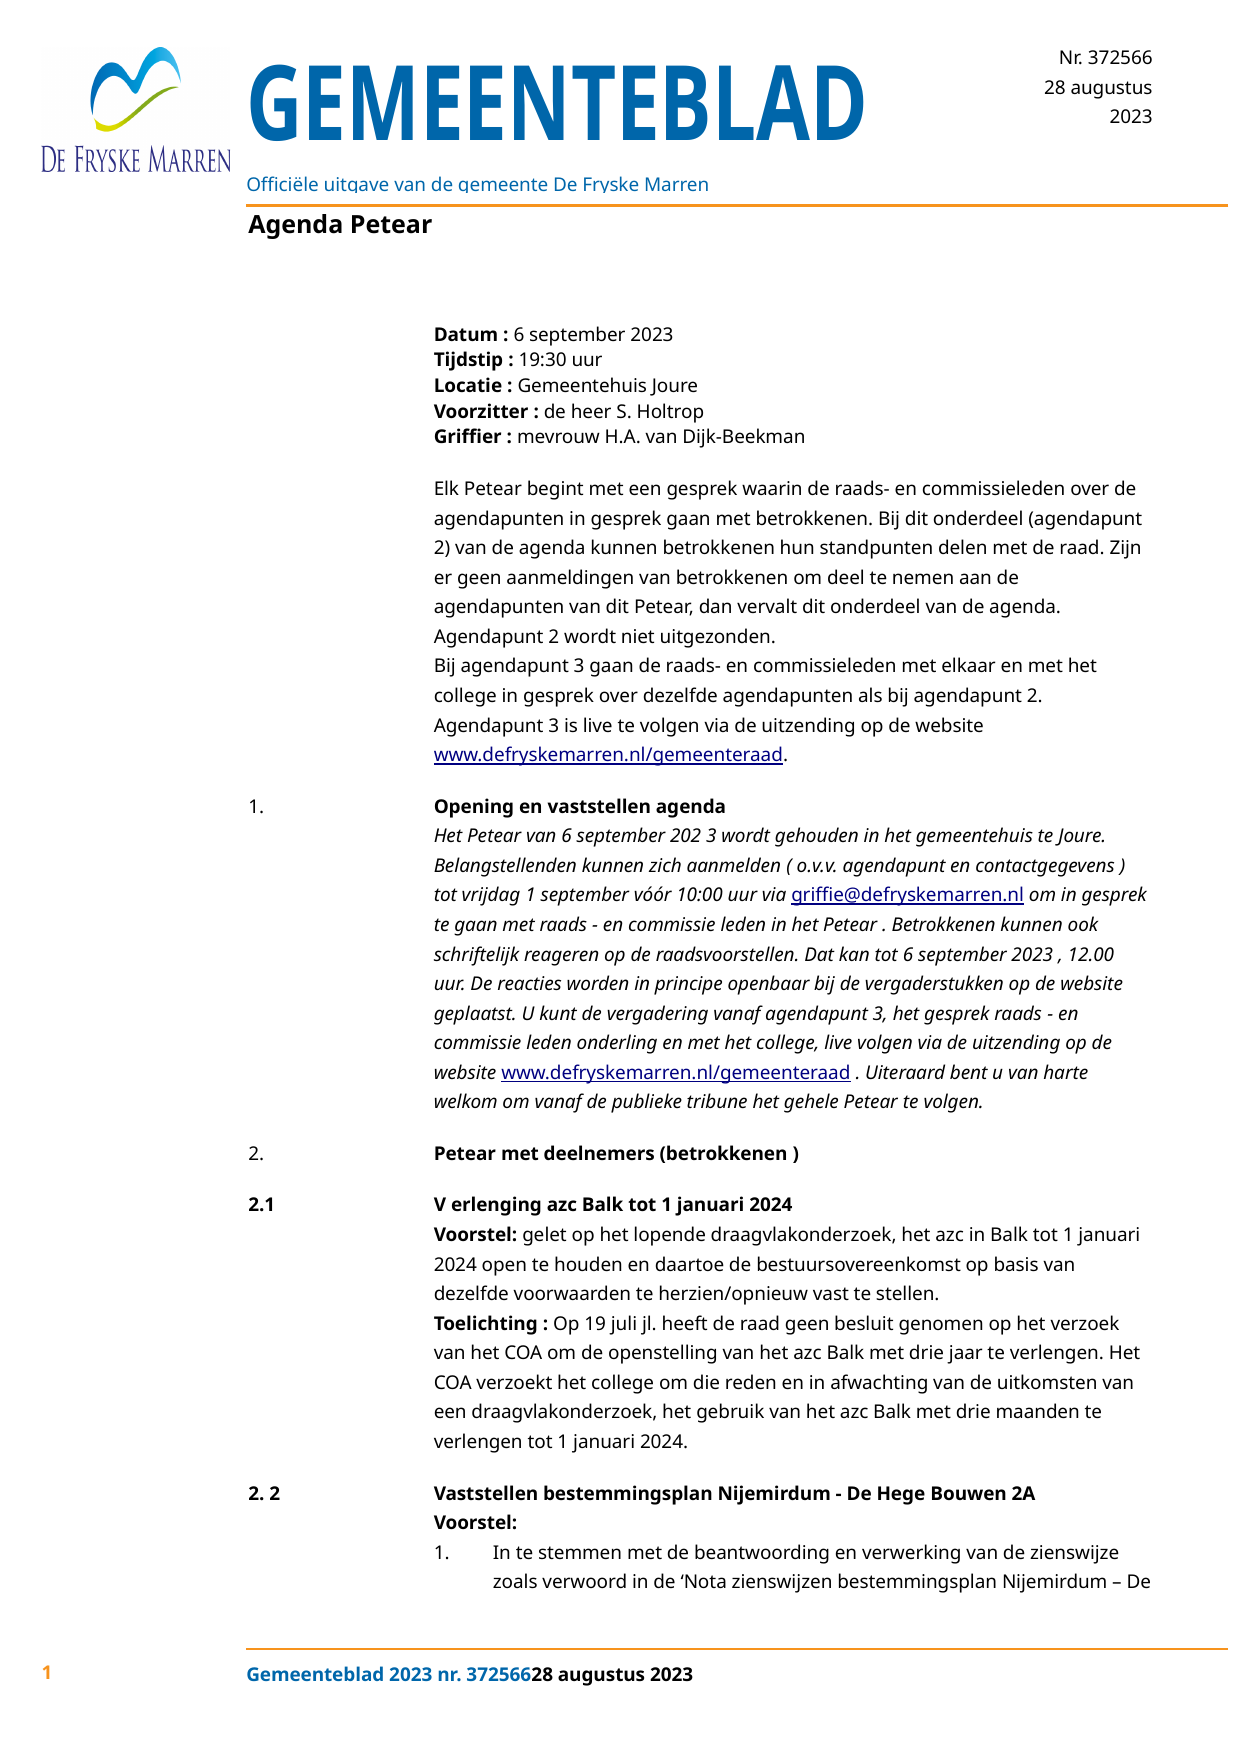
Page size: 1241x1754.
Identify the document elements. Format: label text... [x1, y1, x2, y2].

table_cell Locatie : Gemeentehuis Joure [434, 372, 1152, 398]
table_header Datum : 6 september 2023 [434, 321, 1152, 347]
table_header [248, 321, 433, 347]
table_cell [434, 1166, 1152, 1192]
picture [41, 47, 231, 172]
table_cell [248, 347, 433, 372]
table_cell [248, 398, 433, 424]
table_cell [248, 1166, 433, 1192]
table_cell Petear met deelnemers (betrokkenen ) [434, 1140, 1152, 1166]
table_cell [434, 450, 1152, 475]
table_cell [248, 1115, 433, 1140]
table_cell [434, 1454, 1152, 1480]
table_cell 2.1 [248, 1192, 433, 1454]
table_cell [434, 1115, 1152, 1140]
table_cell [248, 767, 433, 793]
table_cell [248, 450, 433, 475]
table_cell [248, 475, 433, 767]
text Agenda Petear [248, 207, 1152, 241]
table_cell Griffier : mevrouw H.A. van Dijk-Beekman [434, 424, 1152, 449]
table_cell [248, 372, 433, 398]
table_cell [248, 793, 433, 1114]
table_cell [248, 424, 433, 449]
table_cell [434, 767, 1152, 793]
table_cell Vaststellen bestemmingsplan Nijemirdum - De Hege Bouwen 2A Voorstel: In te stemmen met de beantwoording en verwerking van de zienswijze zoals verwoord in de ‘Nota zienswijzen bestemmingsplan Nijemirdum – De [434, 1480, 1152, 1594]
table_cell V erlenging azc Balk tot 1 januari 2024 Voorstel: gelet op het lopende draagvlakonderzoek, het azc in Balk tot 1 januari 2024 open te houden en daartoe de bestuursovereenkomst op basis van dezelfde voorwaarden te herzien/opnieuw vast te stellen. Toelichting : Op 19 juli jl. heeft de raad geen besluit genomen op het verzoek van het COA om de openstelling van het azc Balk met drie jaar te verlengen. Het COA verzoekt het college om die reden en in afwachting van de uitkomsten van een draagvlakonderzoek, het gebruik van het azc Balk met drie maanden te verlengen tot 1 januari 2024. [434, 1192, 1152, 1454]
table_cell [248, 1140, 433, 1166]
table_cell [248, 1454, 433, 1480]
table_cell 2. 2 [248, 1480, 433, 1594]
table_cell Tijdstip : 19:30 uur [434, 347, 1152, 372]
table_cell Elk Petear begint met een gesprek waarin de raads- en commissieleden over de agendapunten in gesprek gaan met betrokkenen. Bij dit onderdeel (agendapunt 2) van de agenda kunnen betrokkenen hun standpunten delen met de raad. Zijn er geen aanmeldingen van betrokkenen om deel te nemen aan de agendapunten van dit Petear, dan vervalt dit onderdeel van de agenda. Agendapunt 2 wordt niet uitgezonden. Bij agendapunt 3 gaan de raads- en commissieleden met elkaar en met het college in gesprek over dezelfde agendapunten als bij agendapunt 2. Agendapunt 3 is live te volgen via de uitzending op de website www.defryskemarren.nl/gemeenteraad. [434, 475, 1152, 767]
table_cell Opening en vaststellen agenda Het Petear van 6 september 202 3 wordt gehouden in het gemeentehuis te Joure. Belangstellenden kunnen zich aanmelden ( o.v.v. agendapunt en contactgegevens ) tot vrijdag 1 september vóór 10:00 uur via griffie@defryskemarren.nl om in gesprek te gaan met raads - en commissie leden in het Petear . Betrokkenen kunnen ook schriftelijk reageren op de raadsvoorstellen. Dat kan tot 6 september 2023 , 12.00 uur. De reacties worden in principe openbaar bij de vergaderstukken op de website geplaatst. U kunt de vergadering vanaf agendapunt 3, het gesprek raads - en commissie leden onderling en met het college, live volgen via de uitzending op de website www.defryskemarren.nl/gemeenteraad . Uiteraard bent u van harte welkom om vanaf de publieke tribune het gehele Petear te volgen. [434, 793, 1152, 1114]
table_cell Voorzitter : de heer S. Holtrop [434, 398, 1152, 424]
